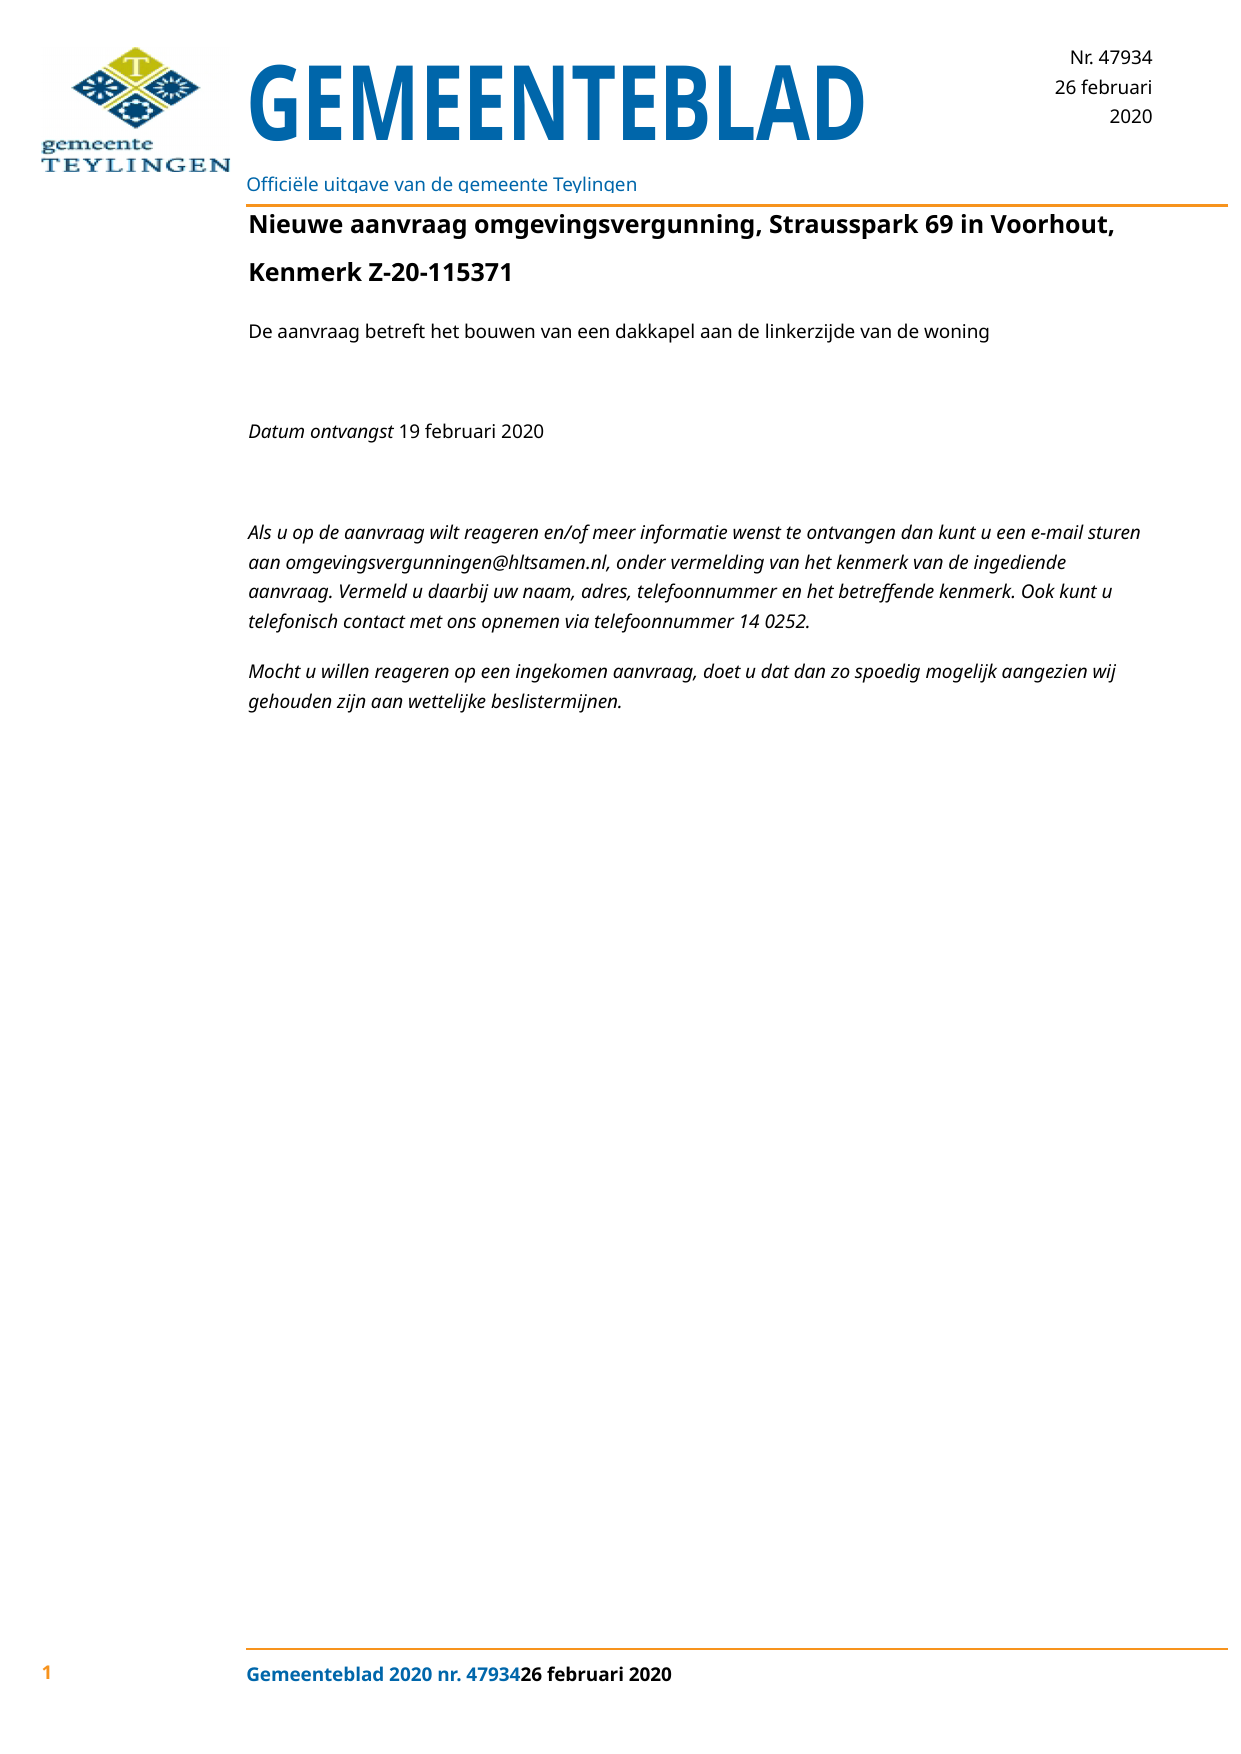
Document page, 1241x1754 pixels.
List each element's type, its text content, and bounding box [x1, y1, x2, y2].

text Mocht u willen reageren op een ingekomen aanvraag, doet u dat dan zo spoedig mogelijk aangezien wij gehouden zijn aan wettelijke beslistermijnen. [248, 659, 1152, 714]
text Als u op de aanvraag wilt reageren en/of meer informatie wenst te ontvangen dan kunt u een e-mail sturen aan omgevingsvergunningen@hltsamen.nl, onder vermelding van het kenmerk van de ingediende aanvraag. Vermeld u daarbij uw naam, adres, telefoonnummer en het betreffende kenmerk. Ook kunt u telefonisch contact met ons opnemen via telefoonnummer 14 0252. [248, 519, 1152, 634]
text Datum ontvangst 19 februari 2020 [248, 419, 1152, 444]
text Nieuwe aanvraag omgevingsvergunning, Strausspark 69 in Voorhout, Kenmerk Z-20-115371 [248, 207, 1152, 288]
text De aanvraag betreft het bouwen van een dakkapel aan de linkerzijde van de woning [248, 318, 1152, 344]
picture [41, 47, 231, 172]
